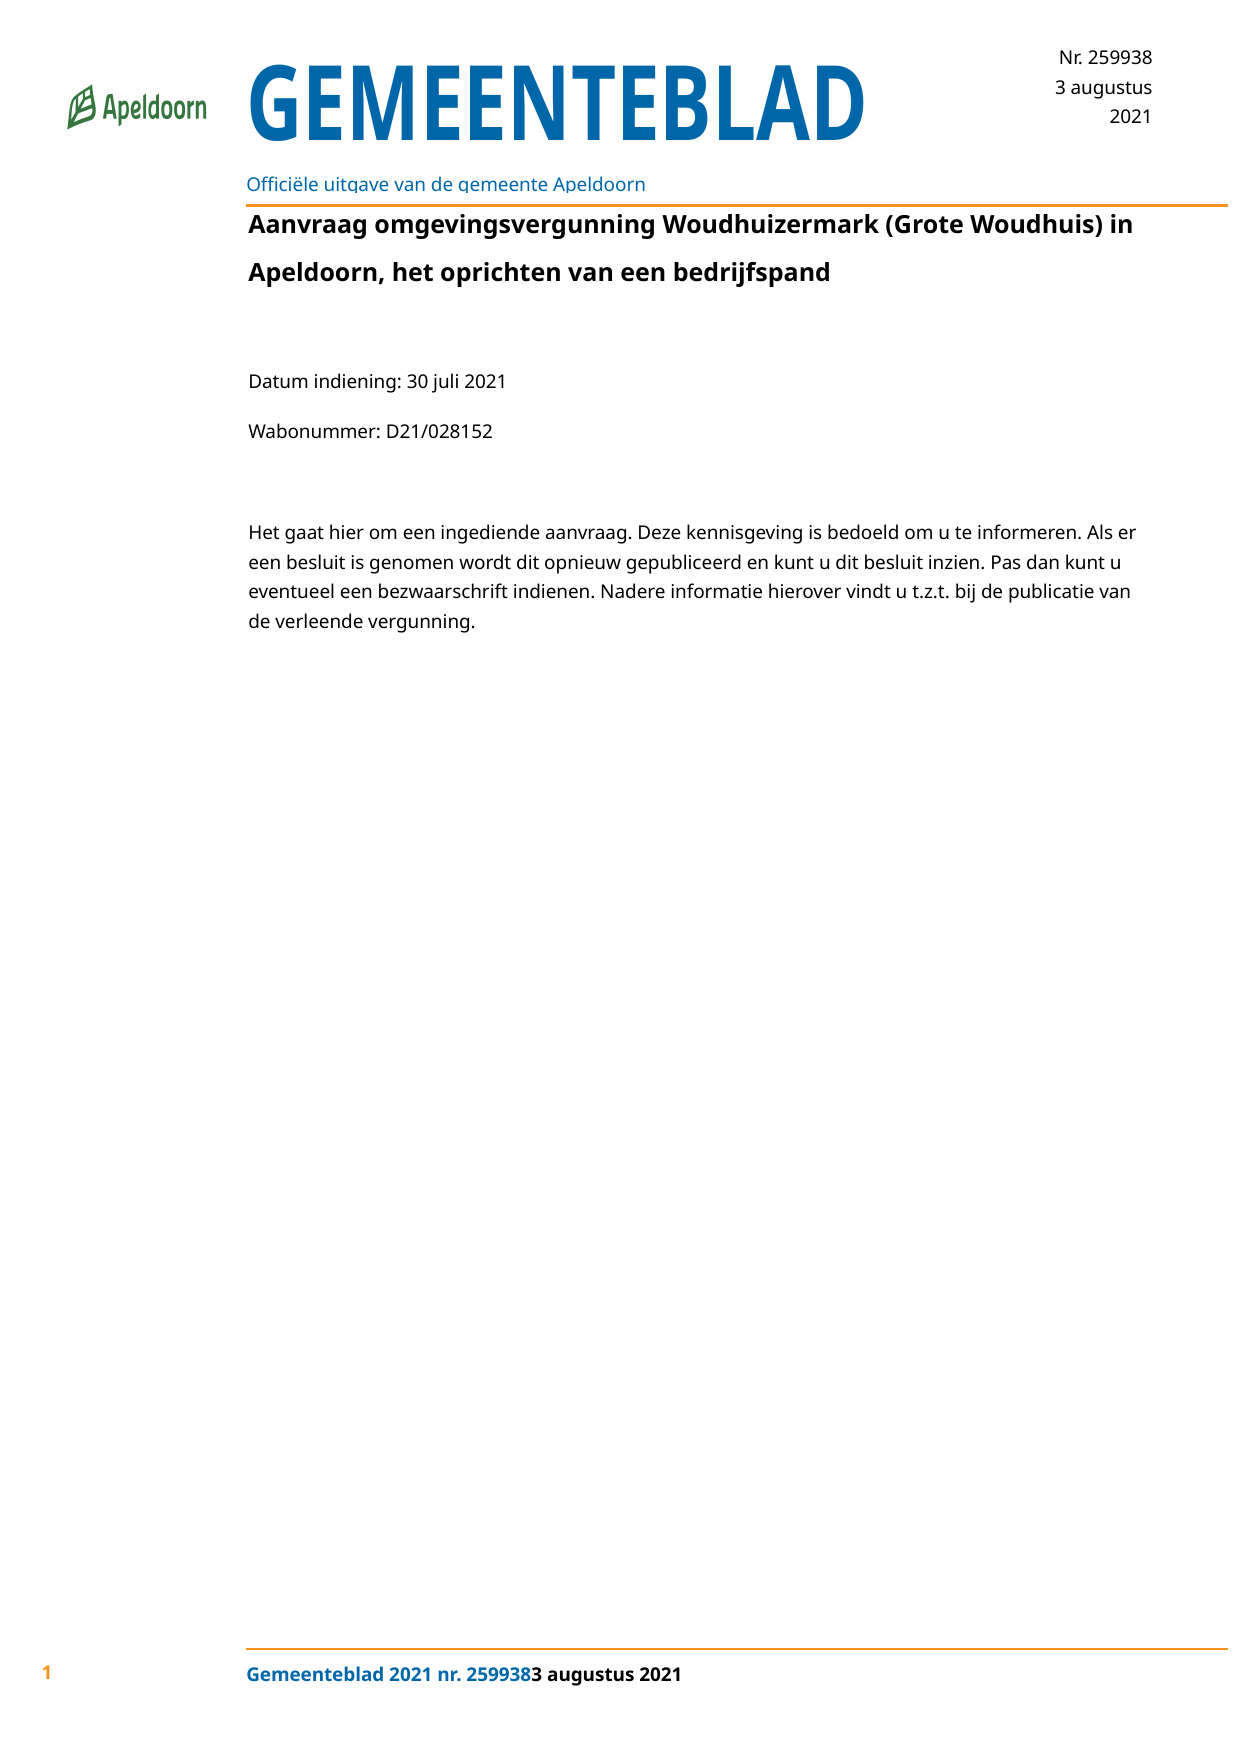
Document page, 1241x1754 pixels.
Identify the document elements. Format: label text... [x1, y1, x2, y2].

picture [41, 47, 231, 172]
text Het gaat hier om een ingediende aanvraag. Deze kennisgeving is bedoeld om u te informeren. Als er een besluit is genomen wordt dit opnieuw gepubliceerd en kunt u dit besluit inzien. Pas dan kunt u eventueel een bezwaarschrift indienen. Nadere informatie hierover vindt u t.z.t. bij de publicatie van de verleende vergunning. [248, 519, 1152, 634]
text Wabonummer: D21/028152 [248, 419, 1152, 444]
text Aanvraag omgevingsvergunning Woudhuizermark (Grote Woudhuis) in Apeldoorn, het oprichten van een bedrijfspand [248, 207, 1152, 288]
text Datum indiening: 30 juli 2021 [248, 368, 1152, 394]
